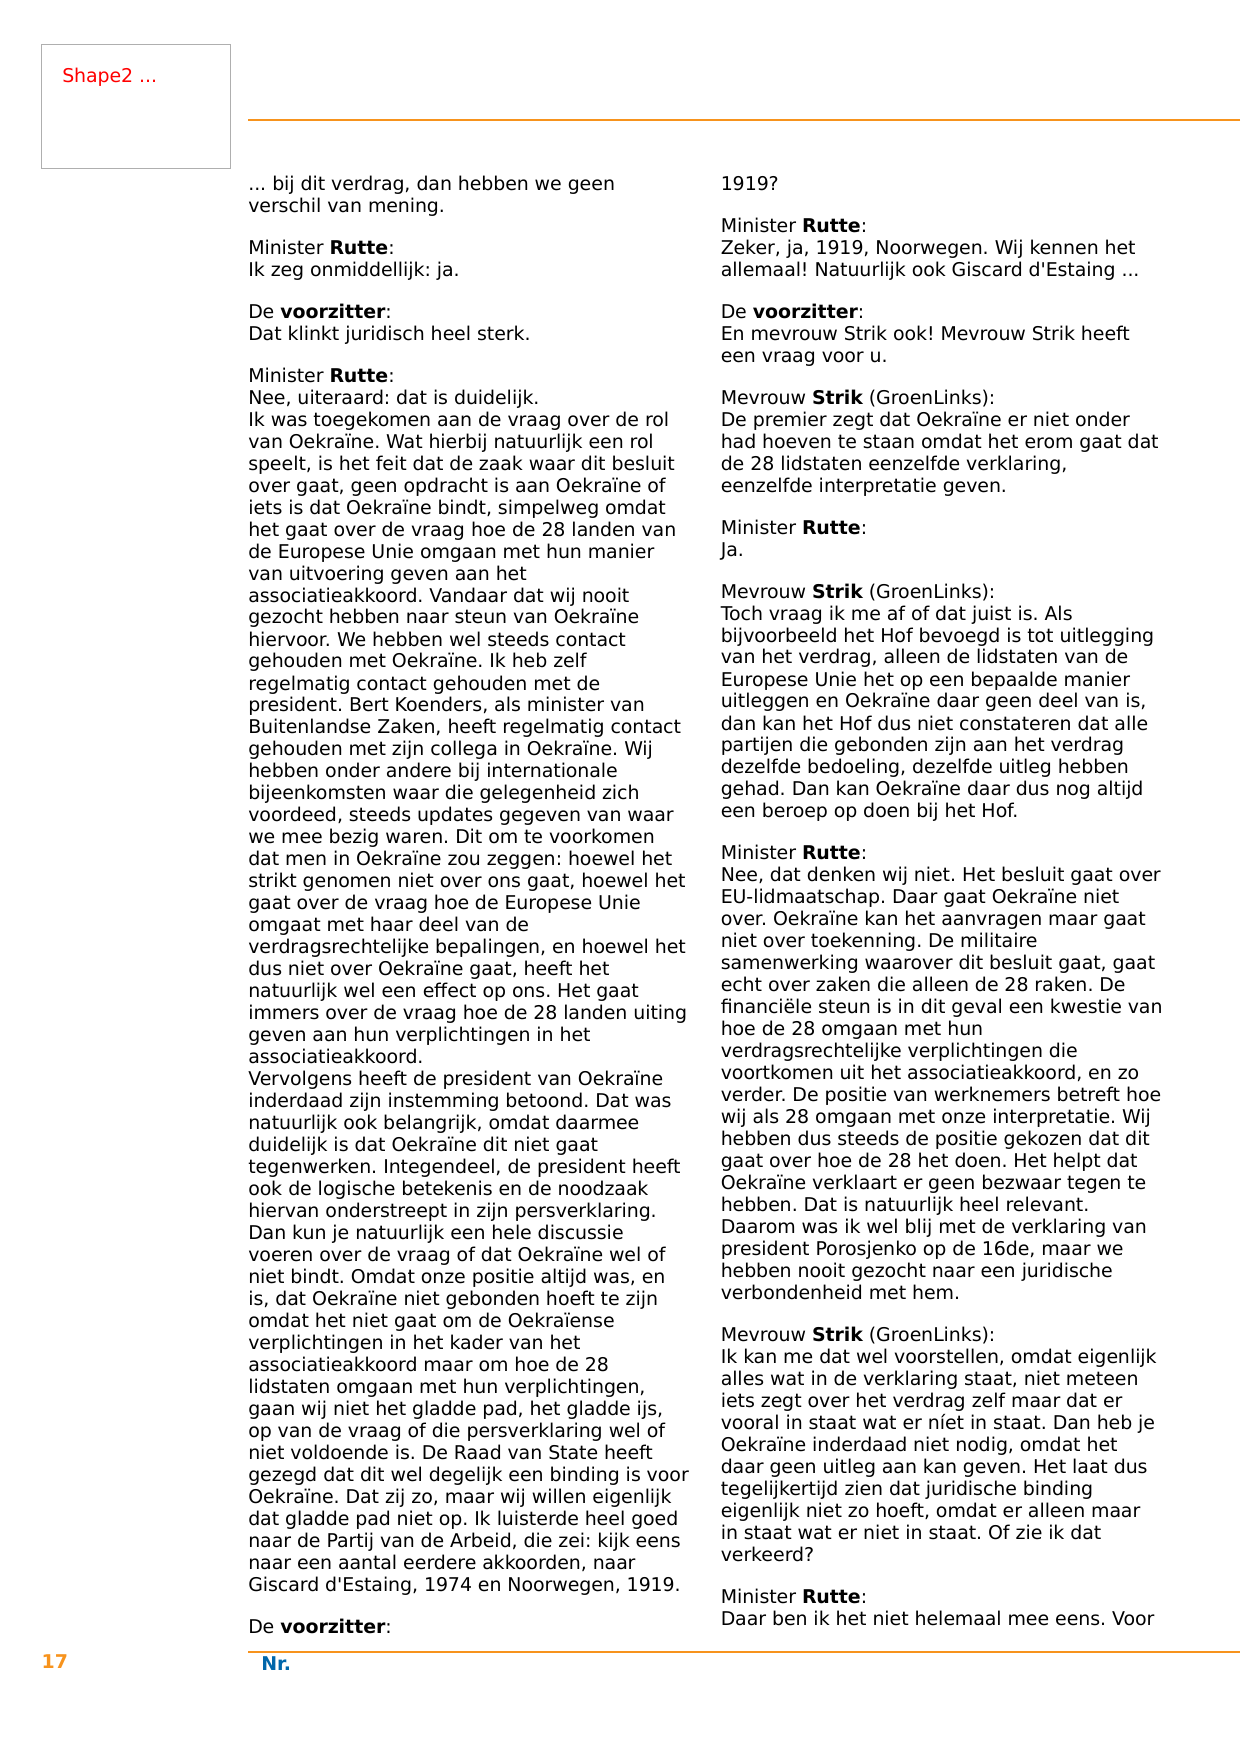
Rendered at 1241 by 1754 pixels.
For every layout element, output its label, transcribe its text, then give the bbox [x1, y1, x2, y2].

text Nee, uiteraard: dat is duidelijk. [248, 387, 691, 409]
text ... bij dit verdrag, dan hebben we geen verschil van mening. [248, 173, 691, 217]
text 1919? [721, 173, 1163, 195]
text Ja. [721, 538, 1163, 561]
text En mevrouw Strik ook! Mevrouw Strik heeft een vraag voor u. [721, 323, 1163, 367]
text Mevrouw Strik (GroenLinks): [721, 387, 1163, 409]
text Ik was toegekomen aan de vraag over de rol van Oekraïne. Wat hierbij natuurlijk een rol speelt, is het feit dat de zaak waar dit besluit over gaat, geen opdracht is aan Oekraïne of iets is dat Oekraïne bindt, simpelweg omdat het gaat over de vraag hoe de 28 landen van de Europese Unie omgaan met hun manier van uitvoering geven aan het associatieakkoord. Vandaar dat wij nooit gezocht hebben naar steun van Oekraïne hiervoor. We hebben wel steeds contact gehouden met Oekraïne. Ik heb zelf regelmatig contact gehouden met de president. Bert Koenders, als minister van Buitenlandse Zaken, heeft regelmatig contact gehouden met zijn collega in Oekraïne. Wij hebben onder andere bij internationale bijeenkomsten waar die gelegenheid zich voordeed, steeds updates gegeven van waar we mee bezig waren. Dit om te voorkomen dat men in Oekraïne zou zeggen: hoewel het strikt genomen niet over ons gaat, hoewel het gaat over de vraag hoe de Europese Unie omgaat met haar deel van de verdragsrechtelijke bepalingen, en hoewel het dus niet over Oekraïne gaat, heeft het natuurlijk wel een effect op ons. Het gaat immers over de vraag hoe de 28 landen uiting geven aan hun verplichtingen in het associatieakkoord. [248, 409, 691, 1068]
text Minister Rutte: [721, 842, 1163, 864]
text Mevrouw Strik (GroenLinks): [721, 581, 1163, 602]
text De voorzitter: [248, 1616, 691, 1637]
text De premier zegt dat Oekraïne er niet onder had hoeven te staan omdat het erom gaat dat de 28 lidstaten eenzelfde verklaring, eenzelfde interpretatie geven. [721, 409, 1163, 497]
text De voorzitter: [248, 301, 691, 323]
text Minister Rutte: [721, 1586, 1163, 1608]
text Minister Rutte: [248, 237, 691, 259]
text Minister Rutte: [721, 517, 1163, 538]
text Daar ben ik het niet helemaal mee eens. Voor [721, 1608, 1163, 1629]
text Ik kan me dat wel voorstellen, omdat eigenlijk alles wat in de verklaring staat, niet meteen iets zegt over het verdrag zelf maar dat er vooral in staat wat er níet in staat. Dan heb je Oekraïne inderdaad niet nodig, omdat het daar geen uitleg aan kan geven. Het laat dus tegelijkertijd zien dat juridische binding eigenlijk niet zo hoeft, omdat er alleen maar in staat wat er niet in staat. Of zie ik dat verkeerd? [721, 1346, 1163, 1566]
text Nee, dat denken wij niet. Het besluit gaat over EU-lidmaatschap. Daar gaat Oekraïne niet over. Oekraïne kan het aanvragen maar gaat niet over toekenning. De militaire samenwerking waarover dit besluit gaat, gaat echt over zaken die alleen de 28 raken. De financiële steun is in dit geval een kwestie van hoe de 28 omgaan met hun verdragsrechtelijke verplichtingen die voortkomen uit het associatieakkoord, en zo verder. De positie van werknemers betreft hoe wij als 28 omgaan met onze interpretatie. Wij hebben dus steeds de positie gekozen dat dit gaat over hoe de 28 het doen. Het helpt dat Oekraïne verklaart er geen bezwaar tegen te hebben. Dat is natuurlijk heel relevant. Daarom was ik wel blij met de verklaring van president Porosjenko op de 16de, maar we hebben nooit gezocht naar een juridische verbondenheid met hem. [721, 864, 1163, 1304]
text Minister Rutte: [248, 365, 691, 387]
text Dat klinkt juridisch heel sterk. [248, 323, 691, 345]
text Zeker, ja, 1919, Noorwegen. Wij kennen het allemaal! Natuurlijk ook Giscard d'Estaing ... [721, 237, 1163, 281]
text Mevrouw Strik (GroenLinks): [721, 1324, 1163, 1346]
text De voorzitter: [721, 301, 1163, 323]
text Ik zeg onmiddellijk: ja. [248, 259, 691, 281]
text Vervolgens heeft de president van Oekraïne inderdaad zijn instemming betoond. Dat was natuurlijk ook belangrijk, omdat daarmee duidelijk is dat Oekraïne dit niet gaat tegenwerken. Integendeel, de president heeft ook de logische betekenis en de noodzaak hiervan onderstreept in zijn persverklaring. Dan kun je natuurlijk een hele discussie voeren over de vraag of dat Oekraïne wel of niet bindt. Omdat onze positie altijd was, en is, dat Oekraïne niet gebonden hoeft te zijn omdat het niet gaat om de Oekraïense verplichtingen in het kader van het associatieakkoord maar om hoe de 28 lidstaten omgaan met hun verplichtingen, gaan wij niet het gladde pad, het gladde ijs, op van de vraag of die persverklaring wel of niet voldoende is. De Raad van State heeft gezegd dat dit wel degelijk een binding is voor Oekraïne. Dat zij zo, maar wij willen eigenlijk dat gladde pad niet op. Ik luisterde heel goed naar de Partij van de Arbeid, die zei: kijk eens naar een aantal eerdere akkoorden, naar Giscard d'Estaing, 1974 en Noorwegen, 1919. [248, 1068, 691, 1596]
text Toch vraag ik me af of dat juist is. Als bijvoorbeeld het Hof bevoegd is tot uitlegging van het verdrag, alleen de lidstaten van de Europese Unie het op een bepaalde manier uitleggen en Oekraïne daar geen deel van is, dan kan het Hof dus niet constateren dat alle partijen die gebonden zijn aan het verdrag dezelfde bedoeling, dezelfde uitleg hebben gehad. Dan kan Oekraïne daar dus nog altijd een beroep op doen bij het Hof. [721, 602, 1163, 822]
text Minister Rutte: [721, 215, 1163, 237]
